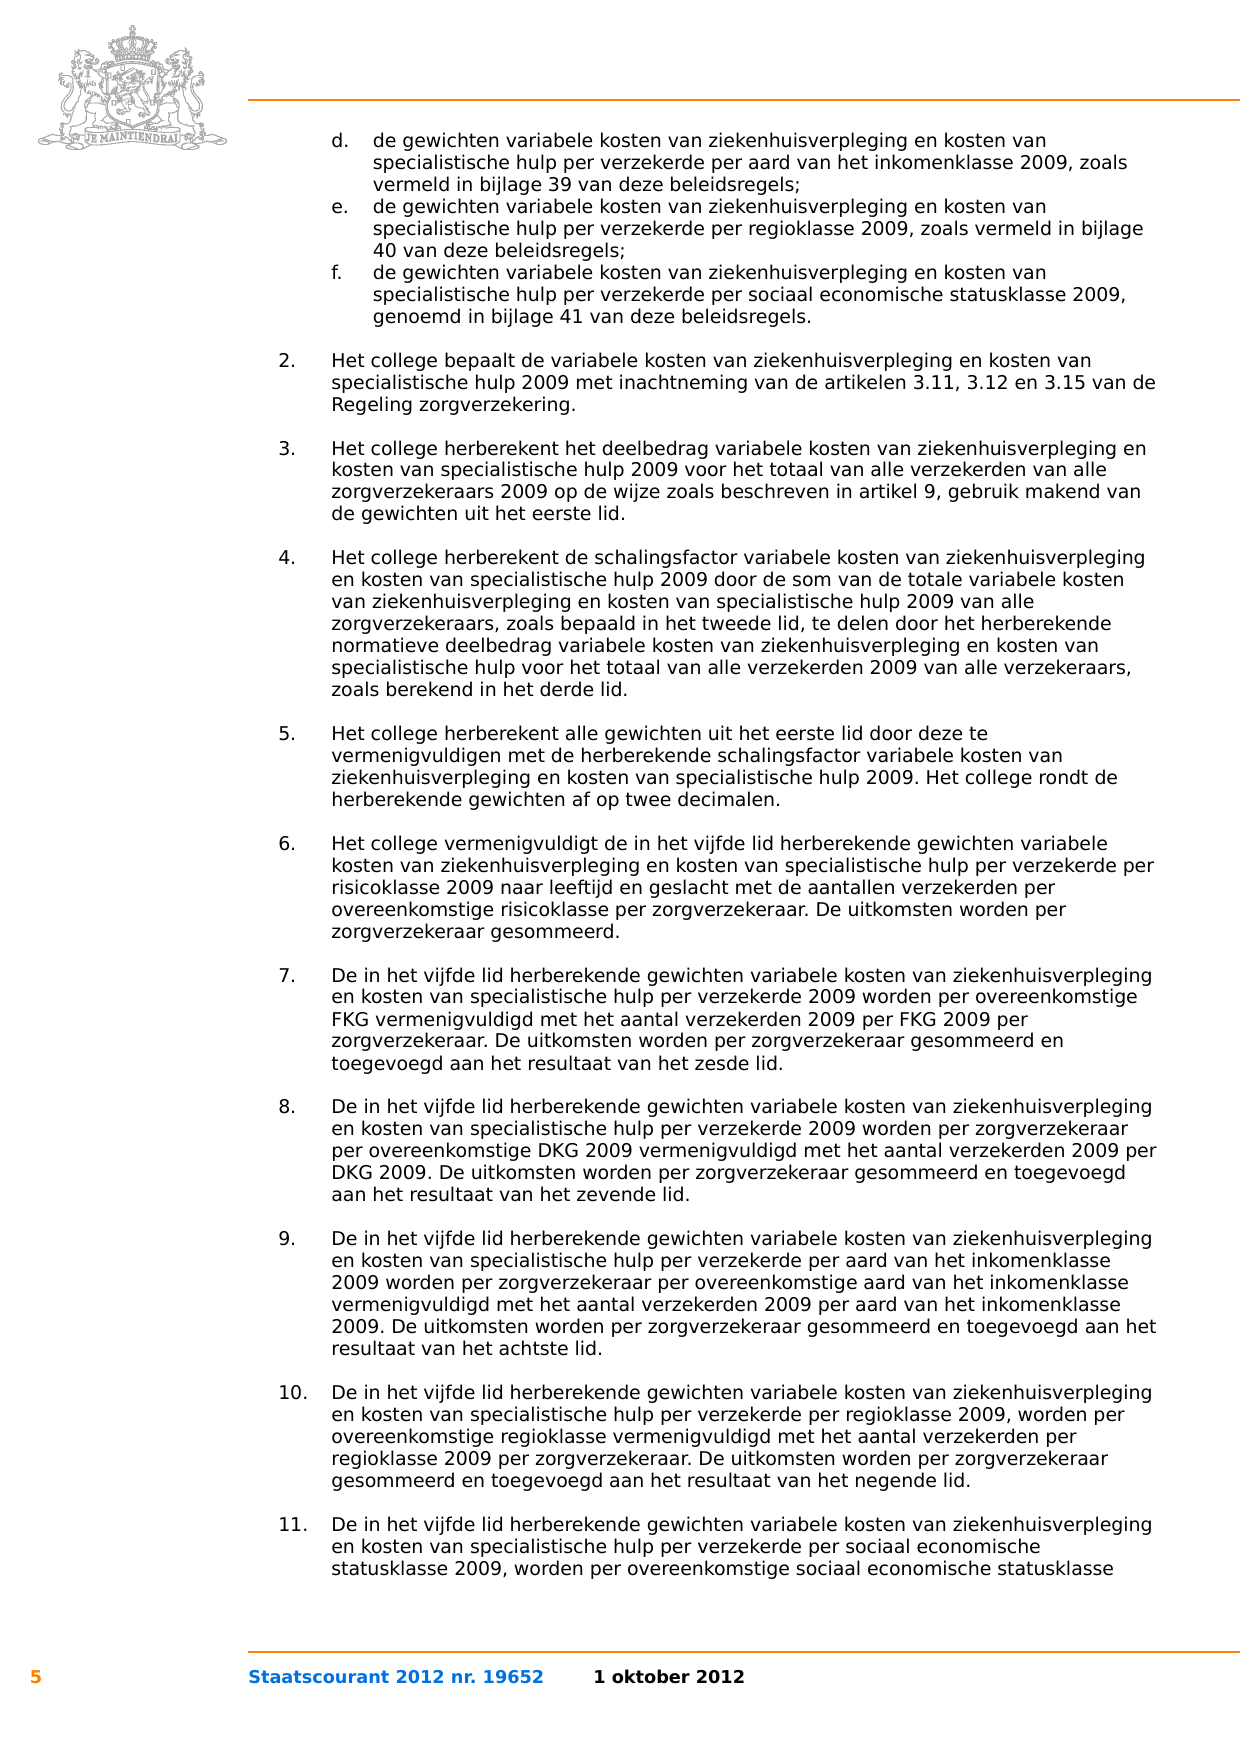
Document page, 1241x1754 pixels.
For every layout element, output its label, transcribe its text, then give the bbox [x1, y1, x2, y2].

text 11. De in het vijfde lid herberekende gewichten variabele kosten van ziekenhuisverpleging en kosten van specialistische hulp per verzekerde per sociaal economische statusklasse 2009, worden per overeenkomstige sociaal economische statusklasse [278, 1513, 1163, 1579]
text 5. Het college herberekent alle gewichten uit het eerste lid door deze te vermenigvuldigen met de herberekende schalingsfactor variabele kosten van ziekenhuisverpleging en kosten van specialistische hulp 2009. Het college rondt de herberekende gewichten af op twee decimalen. [278, 723, 1163, 811]
text f. de gewichten variabele kosten van ziekenhuisverpleging en kosten van specialistische hulp per verzekerde per sociaal economische statusklasse 2009, genoemd in bijlage 41 van deze beleidsregels. [331, 262, 1163, 328]
text d. de gewichten variabele kosten van ziekenhuisverpleging en kosten van specialistische hulp per verzekerde per aard van het inkomenklasse 2009, zoals vermeld in bijlage 39 van deze beleidsregels; [331, 130, 1163, 196]
text 10. De in het vijfde lid herberekende gewichten variabele kosten van ziekenhuisverpleging en kosten van specialistische hulp per verzekerde per regioklasse 2009, worden per overeenkomstige regioklasse vermenigvuldigd met het aantal verzekerden per regioklasse 2009 per zorgverzekeraar. De uitkomsten worden per zorgverzekeraar gesommeerd en toegevoegd aan het resultaat van het negende lid. [278, 1382, 1163, 1492]
text 2. Het college bepaalt de variabele kosten van ziekenhuisverpleging en kosten van specialistische hulp 2009 met inachtneming van de artikelen 3.11, 3.12 en 3.15 van de Regeling zorgverzekering. [278, 349, 1163, 416]
text 3. Het college herberekent het deelbedrag variabele kosten van ziekenhuisverpleging en kosten van specialistische hulp 2009 voor het totaal van alle verzekerden van alle zorgverzekeraars 2009 op de wijze zoals beschreven in artikel 9, gebruik makend van de gewichten uit het eerste lid. [278, 437, 1163, 525]
text 9. De in het vijfde lid herberekende gewichten variabele kosten van ziekenhuisverpleging en kosten van specialistische hulp per verzekerde per aard van het inkomenklasse 2009 worden per zorgverzekeraar per overeenkomstige aard van het inkomenklasse vermenigvuldigd met het aantal verzekerden 2009 per aard van het inkomenklasse 2009. De uitkomsten worden per zorgverzekeraar gesommeerd en toegevoegd aan het resultaat van het achtste lid. [278, 1228, 1163, 1360]
text 8. De in het vijfde lid herberekende gewichten variabele kosten van ziekenhuisverpleging en kosten van specialistische hulp per verzekerde 2009 worden per zorgverzekeraar per overeenkomstige DKG 2009 vermenigvuldigd met het aantal verzekerden 2009 per DKG 2009. De uitkomsten worden per zorgverzekeraar gesommeerd en toegevoegd aan het resultaat van het zevende lid. [278, 1096, 1163, 1206]
text 7. De in het vijfde lid herberekende gewichten variabele kosten van ziekenhuisverpleging en kosten van specialistische hulp per verzekerde 2009 worden per overeenkomstige FKG vermenigvuldigd met het aantal verzekerden 2009 per FKG 2009 per zorgverzekeraar. De uitkomsten worden per zorgverzekeraar gesommeerd en toegevoegd aan het resultaat van het zesde lid. [278, 964, 1163, 1074]
text 6. Het college vermenigvuldigt de in het vijfde lid herberekende gewichten variabele kosten van ziekenhuisverpleging en kosten van specialistische hulp per verzekerde per risicoklasse 2009 naar leeftijd en geslacht met de aantallen verzekerden per overeenkomstige risicoklasse per zorgverzekeraar. De uitkomsten worden per zorgverzekeraar gesommeerd. [278, 833, 1163, 943]
text 4. Het college herberekent de schalingsfactor variabele kosten van ziekenhuisverpleging en kosten van specialistische hulp 2009 door de som van de totale variabele kosten van ziekenhuisverpleging en kosten van specialistische hulp 2009 van alle zorgverzekeraars, zoals bepaald in het tweede lid, te delen door het herberekende normatieve deelbedrag variabele kosten van ziekenhuisverpleging en kosten van specialistische hulp voor het totaal van alle verzekerden 2009 van alle verzekeraars, zoals berekend in het derde lid. [278, 547, 1163, 701]
picture [38, 25, 227, 150]
text e. de gewichten variabele kosten van ziekenhuisverpleging en kosten van specialistische hulp per verzekerde per regioklasse 2009, zoals vermeld in bijlage 40 van deze beleidsregels; [331, 196, 1163, 262]
